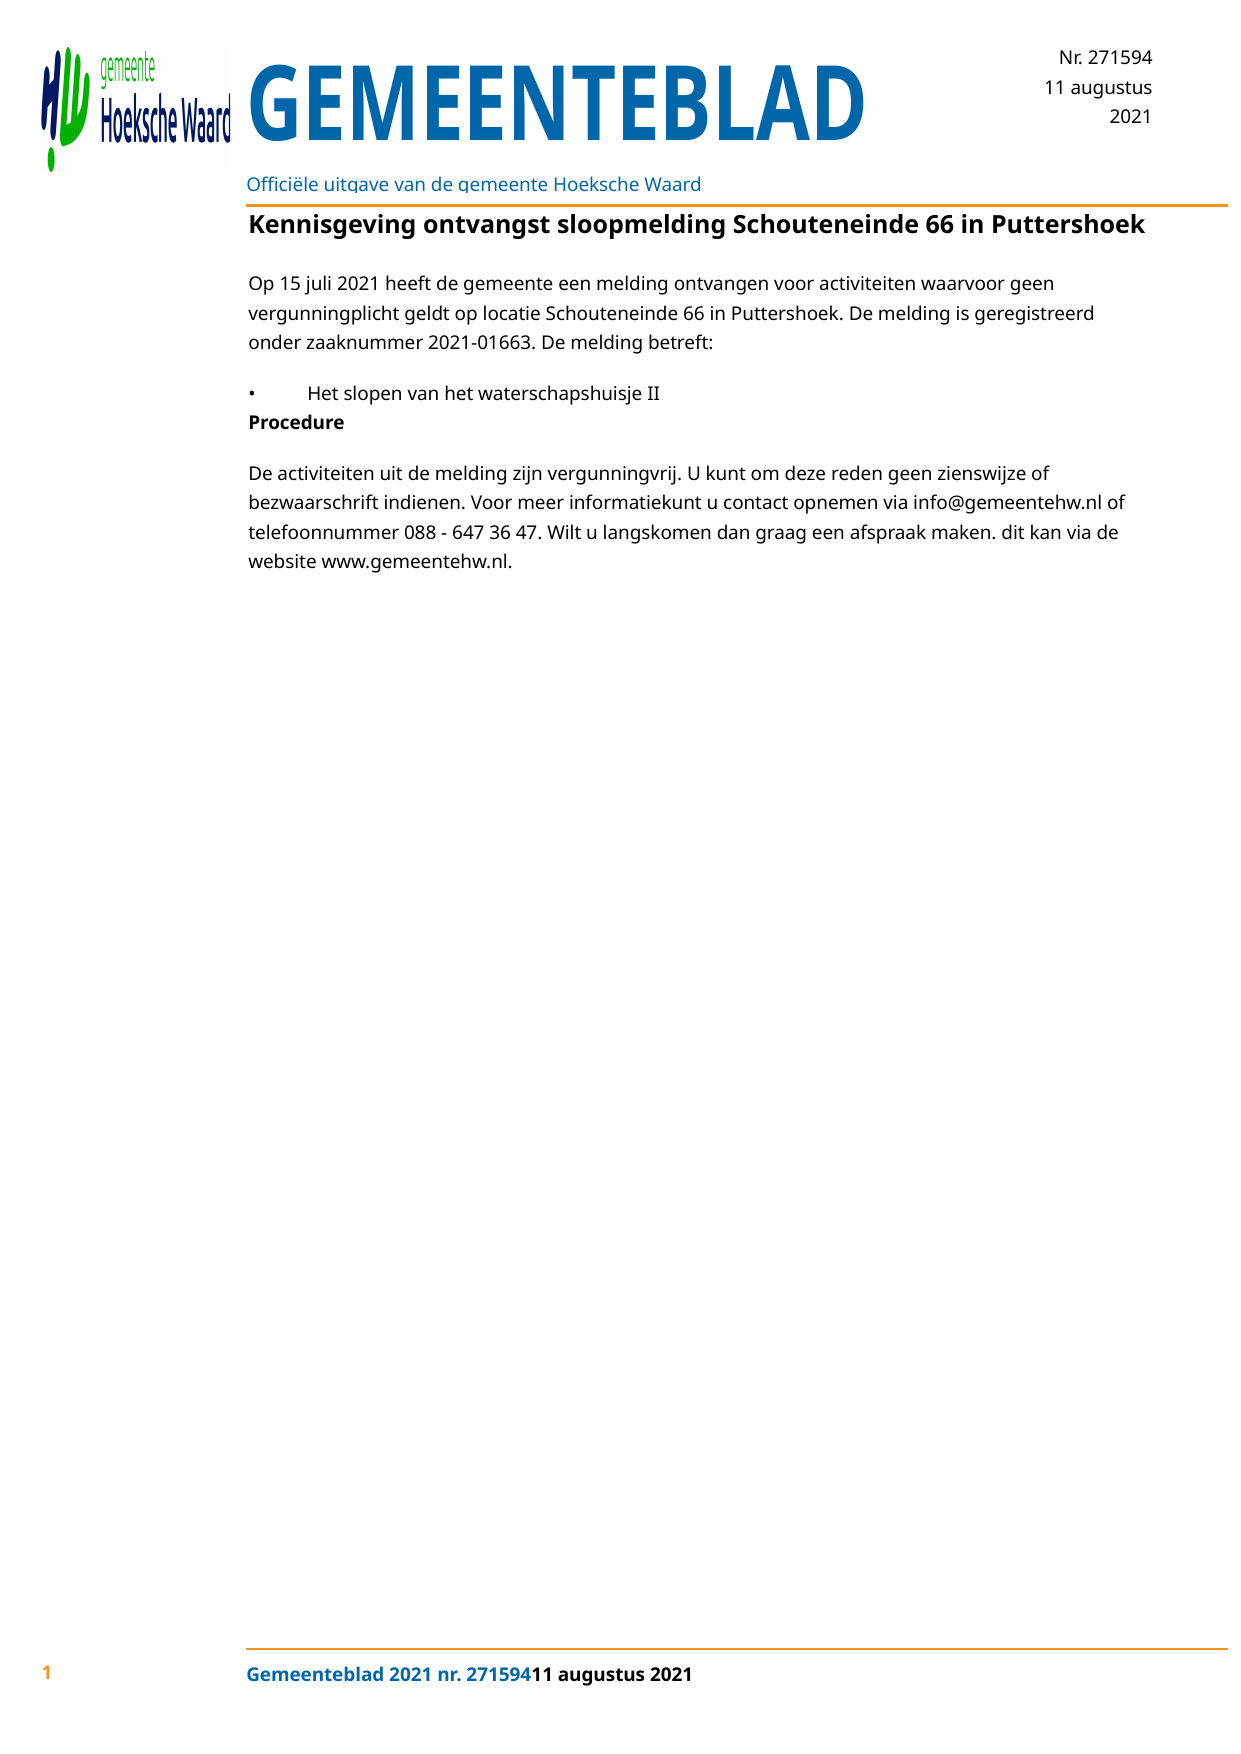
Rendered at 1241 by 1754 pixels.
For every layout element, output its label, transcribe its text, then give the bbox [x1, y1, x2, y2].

text Op 15 juli 2021 heeft de gemeente een melding ontvangen voor activiteiten waarvoor geen vergunningplicht geldt op locatie Schouteneinde 66 in Puttershoek. De melding is geregistreerd onder zaaknummer 2021-01663. De melding betreft: [248, 270, 1152, 355]
text Procedure [248, 409, 1152, 435]
picture [41, 47, 231, 172]
text Kennisgeving ontvangst sloopmelding Schouteneinde 66 in Puttershoek [248, 207, 1152, 241]
list Het slopen van het waterschapshuisje II [248, 380, 1152, 406]
text De activiteiten uit de melding zijn vergunningvrij. U kunt om deze reden geen zienswijze of bezwaarschrift indienen. Voor meer informatiekunt u contact opnemen via info@gemeentehw.nl of telefoonnummer 088 - 647 36 47. Wilt u langskomen dan graag een afspraak maken. dit kan via de website www.gemeentehw.nl. [248, 460, 1152, 574]
